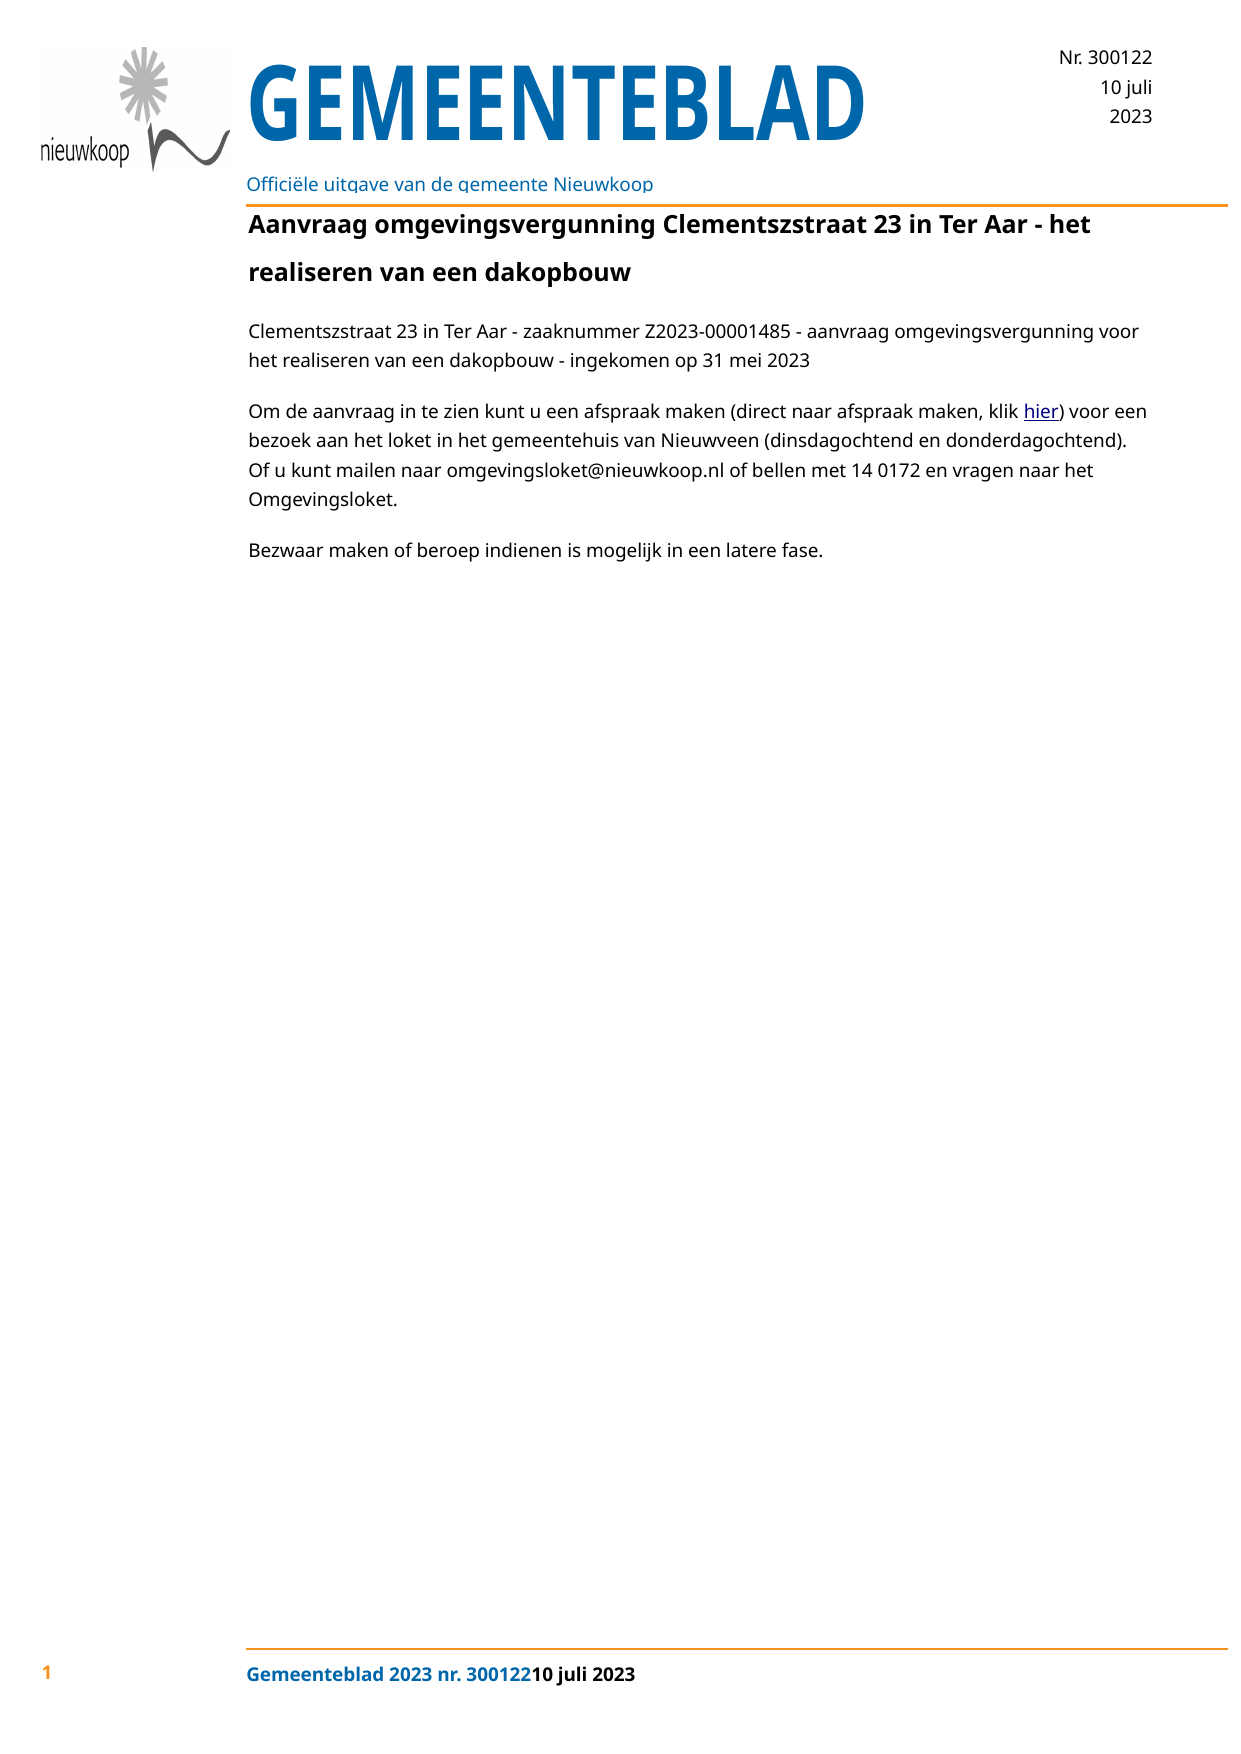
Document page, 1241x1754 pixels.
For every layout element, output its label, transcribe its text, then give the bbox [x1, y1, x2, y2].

text Om de aanvraag in te zien kunt u een afspraak maken (direct naar afspraak maken, klik hier) voor een bezoek aan het loket in het gemeentehuis van Nieuwveen (dinsdagochtend en donderdagochtend). Of u kunt mailen naar omgevingsloket@nieuwkoop.nl of bellen met 14 0172 en vragen naar het Omgevingsloket. [248, 398, 1152, 512]
text Bezwaar maken of beroep indienen is mogelijk in een latere fase. [248, 537, 1152, 563]
text Aanvraag omgevingsvergunning Clementszstraat 23 in Ter Aar - het realiseren van een dakopbouw [248, 207, 1152, 288]
picture [41, 47, 231, 172]
text Clementszstraat 23 in Ter Aar - zaaknummer Z2023-00001485 - aanvraag omgevingsvergunning voor het realiseren van een dakopbouw - ingekomen op 31 mei 2023 [248, 318, 1152, 373]
